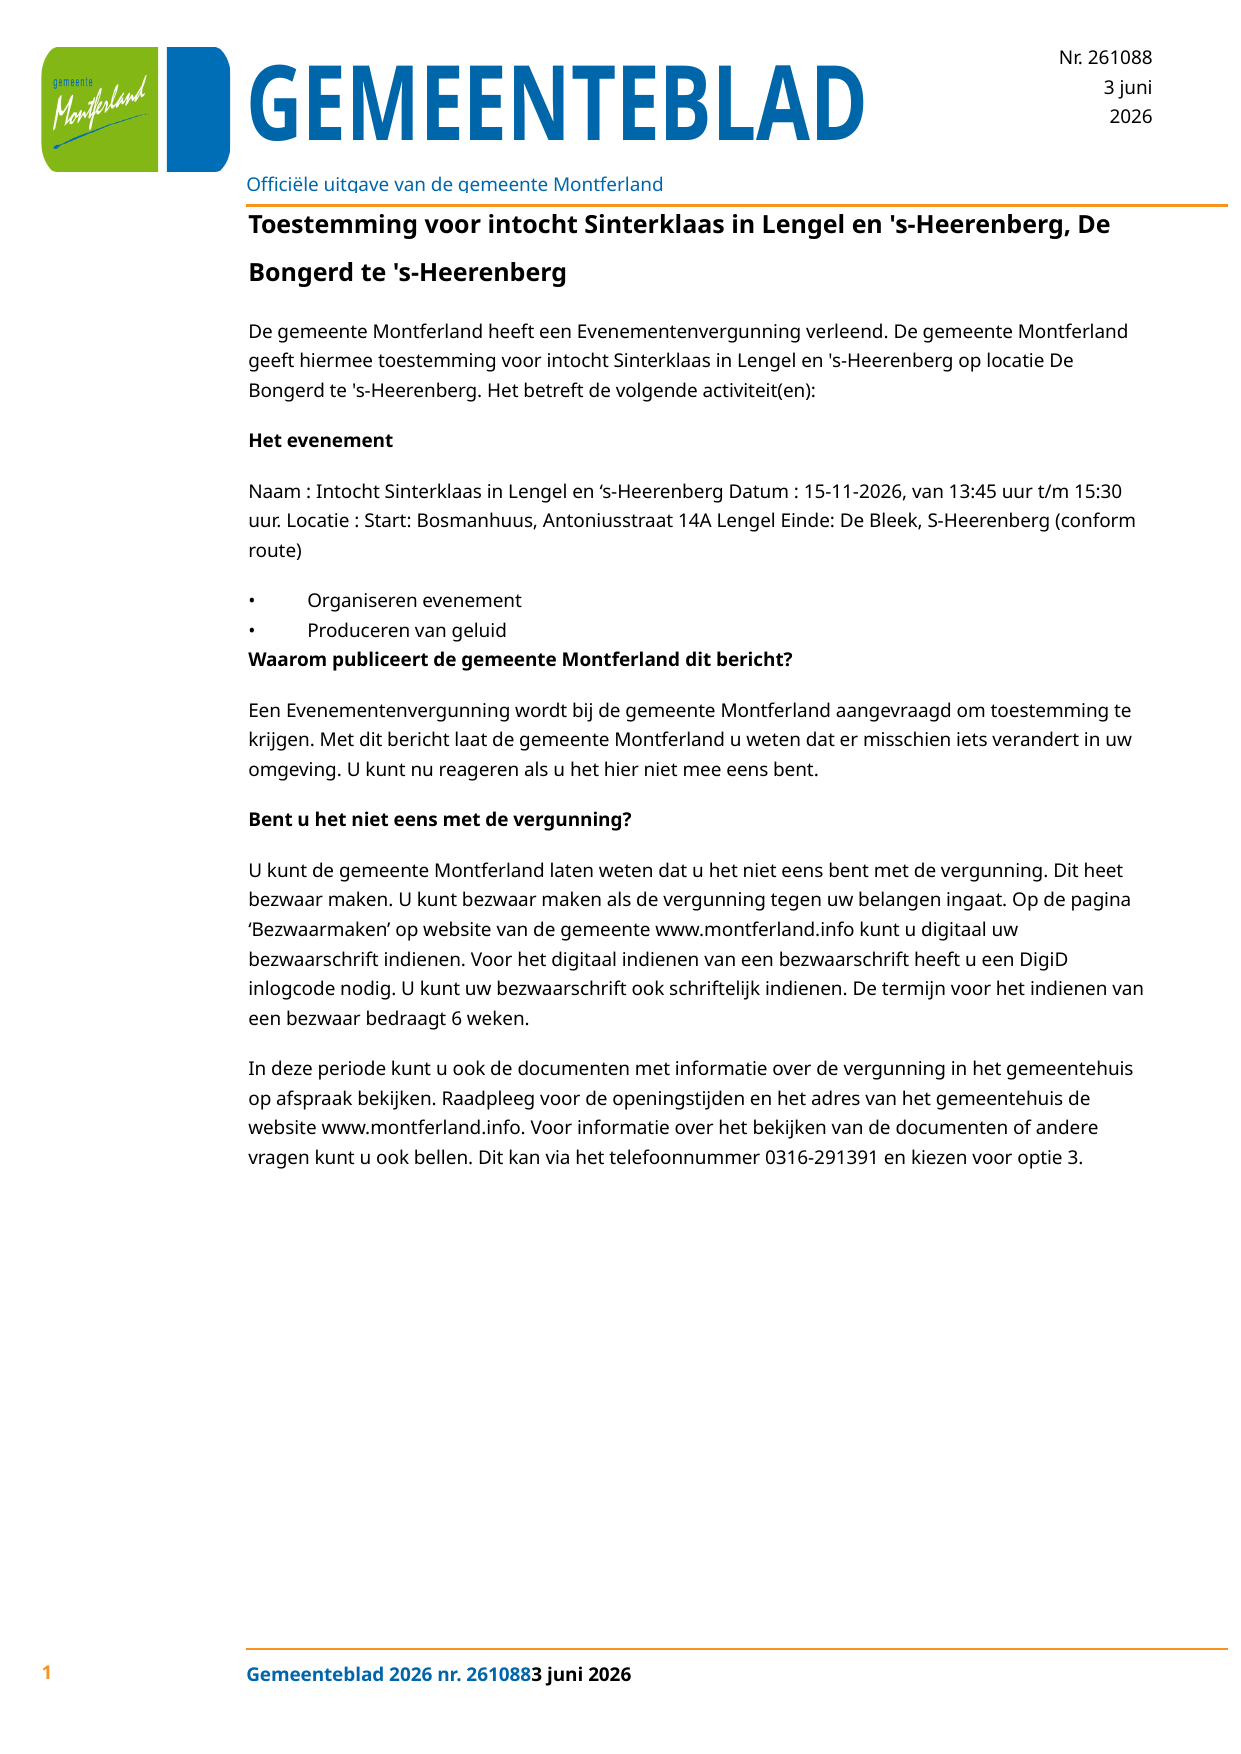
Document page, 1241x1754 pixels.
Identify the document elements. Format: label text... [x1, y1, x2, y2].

text Bent u het niet eens met de vergunning? [248, 807, 1152, 832]
text Een Evenementenvergunning wordt bij de gemeente Montferland aangevraagd om toestemming te krijgen. Met dit bericht laat de gemeente Montferland u weten dat er misschien iets verandert in uw omgeving. U kunt nu reageren als u het hier niet mee eens bent. [248, 697, 1152, 782]
text U kunt de gemeente Montferland laten weten dat u het niet eens bent met de vergunning. Dit heet bezwaar maken. U kunt bezwaar maken als de vergunning tegen uw belangen ingaat. Op de pagina ‘Bezwaarmaken’ op website van de gemeente www.montferland.info kunt u digitaal uw bezwaarschrift indienen. Voor het digitaal indienen van een bezwaarschrift heeft u een DigiD inlogcode nodig. U kunt uw bezwaarschrift ook schriftelijk indienen. De termijn voor het indienen van een bezwaar bedraagt 6 weken. [248, 857, 1152, 1031]
text In deze periode kunt u ook de documenten met informatie over de vergunning in het gemeentehuis op afspraak bekijken. Raadpleeg voor de openingstijden en het adres van het gemeentehuis de website www.montferland.info. Voor informatie over het bekijken van de documenten of andere vragen kunt u ook bellen. Dit kan via het telefoonnummer 0316-291391 en kiezen voor optie 3. [248, 1055, 1152, 1170]
picture [41, 47, 231, 172]
text Naam : Intocht Sinterklaas in Lengel en ‘s-Heerenberg Datum : 15-11-2026, van 13:45 uur t/m 15:30 uur. Locatie : Start: Bosmanhuus, Antoniusstraat 14A Lengel Einde: De Bleek, S-Heerenberg (conform route) [248, 478, 1152, 563]
text Waarom publiceert de gemeente Montferland dit bericht? [248, 647, 1152, 672]
text Het evenement [248, 427, 1152, 453]
text De gemeente Montferland heeft een Evenementenvergunning verleend. De gemeente Montferland geeft hiermee toestemming voor intocht Sinterklaas in Lengel en 's-Heerenberg op locatie De Bongerd te 's-Heerenberg. Het betreft de volgende activiteit(en): [248, 318, 1152, 403]
text Toestemming voor intocht Sinterklaas in Lengel en 's-Heerenberg, De Bongerd te 's-Heerenberg [248, 207, 1152, 288]
list Produceren van geluid [248, 617, 1152, 643]
list Organiseren evenement [248, 587, 1152, 613]
